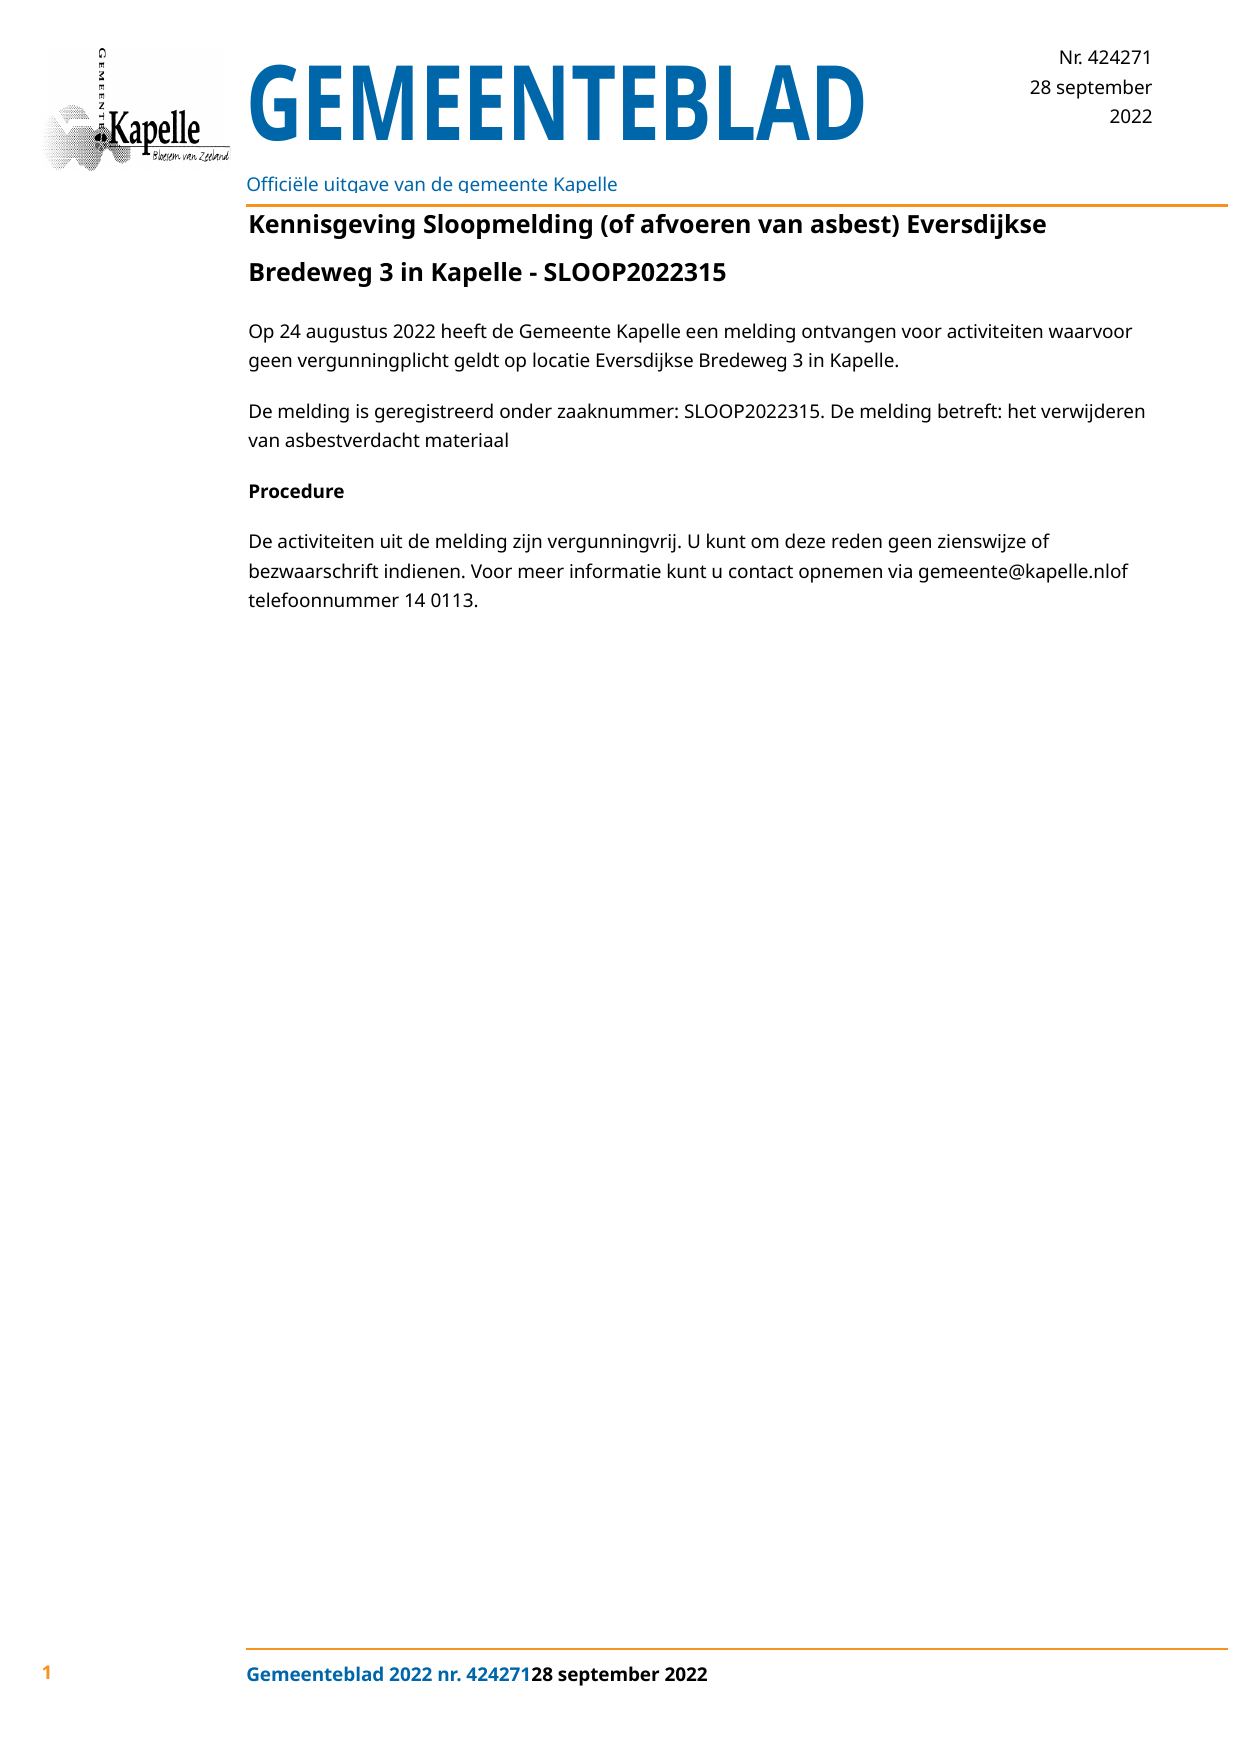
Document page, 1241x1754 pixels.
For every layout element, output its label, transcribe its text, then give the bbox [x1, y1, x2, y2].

text De melding is geregistreerd onder zaaknummer: SLOOP2022315. De melding betreft: het verwijderen van asbestverdacht materiaal [248, 398, 1152, 453]
text Kennisgeving Sloopmelding (of afvoeren van asbest) Eversdijkse Bredeweg 3 in Kapelle - SLOOP2022315 [248, 207, 1152, 288]
text Procedure [248, 478, 1152, 504]
text De activiteiten uit de melding zijn vergunningvrij. U kunt om deze reden geen zienswijze of bezwaarschrift indienen. Voor meer informatie kunt u contact opnemen via gemeente@kapelle.nlof telefoonnummer 14 0113. [248, 528, 1152, 613]
text Op 24 augustus 2022 heeft de Gemeente Kapelle een melding ontvangen voor activiteiten waarvoor geen vergunningplicht geldt op locatie Eversdijkse Bredeweg 3 in Kapelle. [248, 318, 1152, 373]
picture [41, 47, 231, 172]
